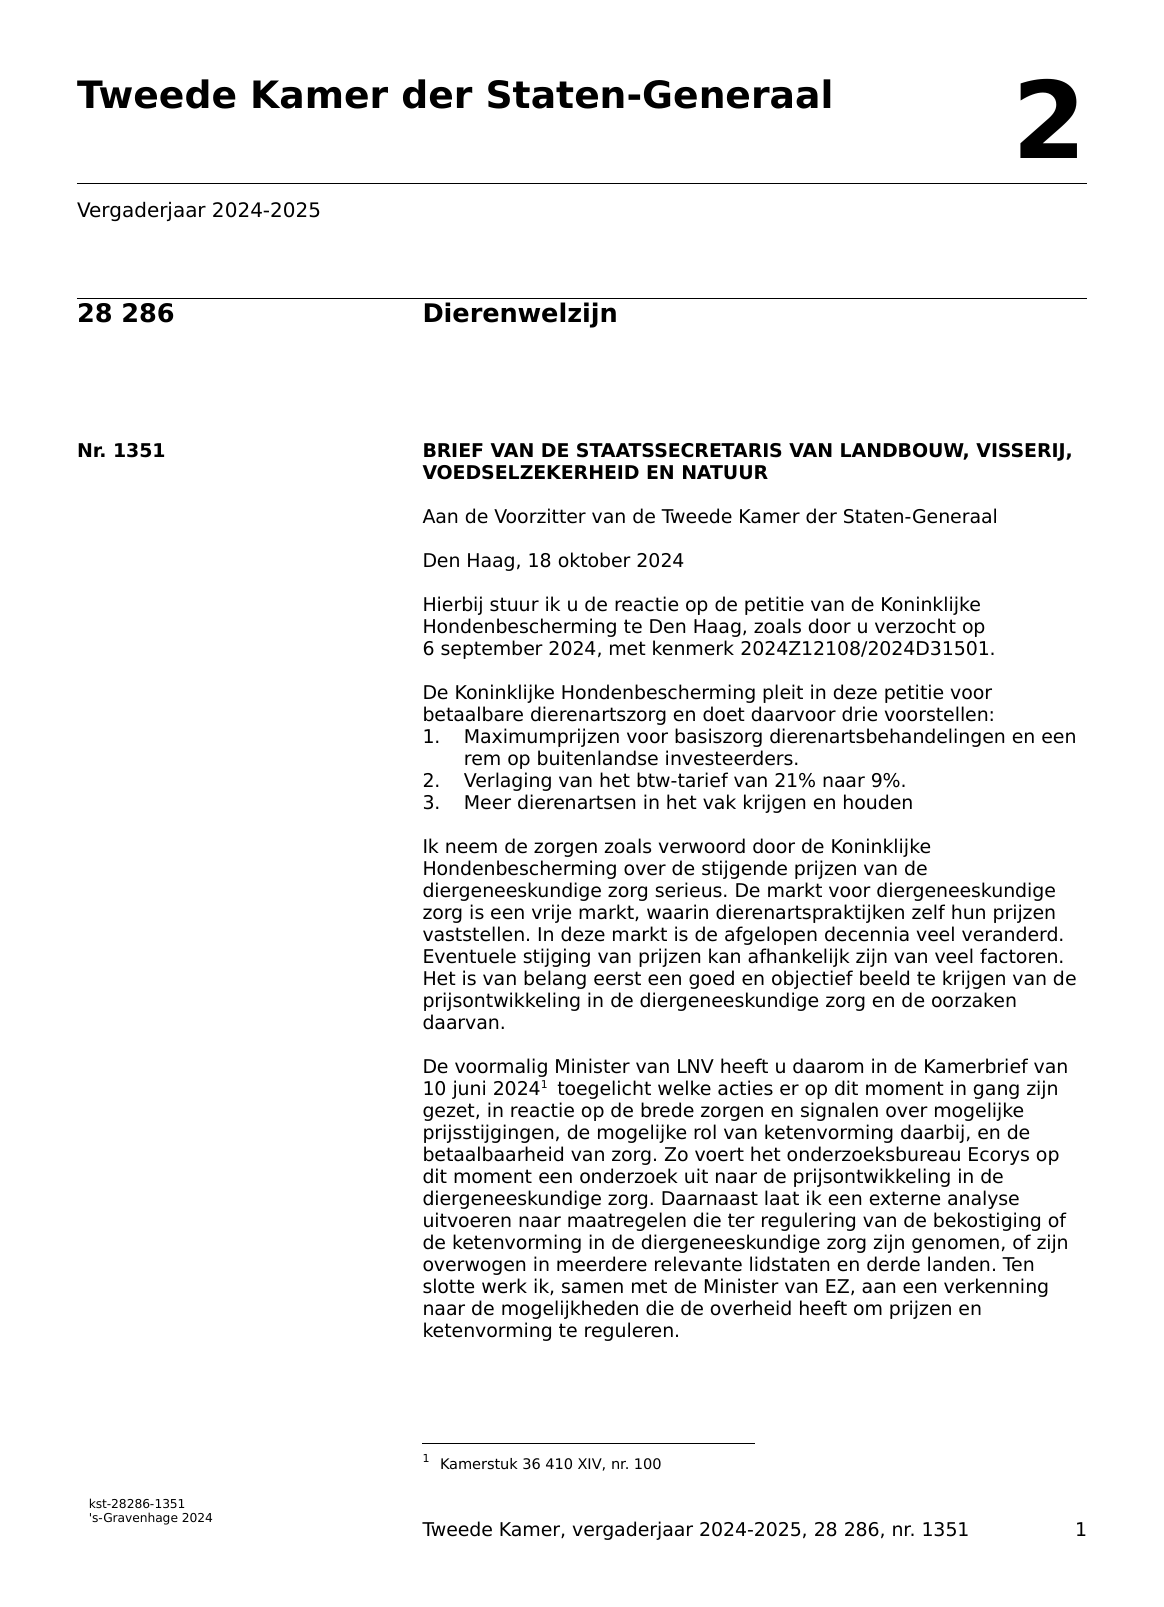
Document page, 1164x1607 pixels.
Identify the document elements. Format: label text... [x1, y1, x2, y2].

table_cell Vergaderjaar 2024-2025 [77, 184, 1087, 298]
table_header 2 [886, 59, 1087, 183]
text 2. Verlaging van het btw-tarief van 21% naar 9%. [422, 770, 1087, 792]
text kst-28286-1351 [88, 1497, 323, 1511]
text Kamerstuk 36 410 XIV, nr. 100 [422, 1452, 1087, 1474]
subtitle 28 286 Dierenwelzijn [77, 299, 1087, 329]
text Den Haag, 18 oktober 2024 [422, 550, 1087, 572]
text 1. Maximumprijzen voor basiszorg dierenartsbehandelingen en een rem op buitenlandse investeerders. [422, 726, 1087, 770]
table_header Tweede Kamer der Staten-Generaal [77, 59, 886, 183]
text De voormalig Minister van LNV heeft u daarom in de Kamerbrief van 10 juni 2024 toegelicht welke acties er op dit moment in gang zijn gezet, in reactie op de brede zorgen en signalen over mogelijke prijsstijgingen, de mogelijke rol van ketenvorming daarbij, en de betaalbaarheid van zorg. Zo voert het onderzoeksbureau Ecorys op dit moment een onderzoek uit naar de prijsontwikkeling in de diergeneeskundige zorg. Daarnaast laat ik een externe analyse uitvoeren naar maatregelen die ter regulering van de bekostiging of de ketenvorming in de diergeneeskundige zorg zijn genomen, of zijn overwogen in meerdere relevante lidstaten en derde landen. Ten slotte werk ik, samen met de Minister van EZ, aan een verkenning naar de mogelijkheden die de overheid heeft om prijzen en ketenvorming te reguleren. [422, 1056, 1087, 1342]
text Ik neem de zorgen zoals verwoord door de Koninklijke Hondenbescherming over de stijgende prijzen van de diergeneeskundige zorg serieus. De markt voor diergeneeskundige zorg is een vrije markt, waarin dierenartspraktijken zelf hun prijzen vaststellen. In deze markt is de afgelopen decennia veel veranderd. Eventuele stijging van prijzen kan afhankelijk zijn van veel factoren. Het is van belang eerst een goed en objectief beeld te krijgen van de prijsontwikkeling in de diergeneeskundige zorg en de oorzaken daarvan. [422, 836, 1087, 1034]
subtitle Nr. 1351 BRIEF VAN DE STAATSSECRETARIS VAN LANDBOUW, VISSERIJ, VOEDSELZEKERHEID EN NATUUR [77, 440, 1087, 484]
text De Koninklijke Hondenbescherming pleit in deze petitie voor betaalbare dierenartszorg en doet daarvoor drie voorstellen: [422, 682, 1087, 726]
text Aan de Voorzitter van de Tweede Kamer der Staten-Generaal [422, 506, 1087, 528]
text 3. Meer dierenartsen in het vak krijgen en houden [422, 792, 1087, 814]
text 's-Gravenhage 2024 [88, 1511, 323, 1525]
text Hierbij stuur ik u de reactie op de petitie van de Koninklijke Hondenbescherming te Den Haag, zoals door u verzocht op 6 september 2024, met kenmerk 2024Z12108/2024D31501. [422, 594, 1087, 660]
